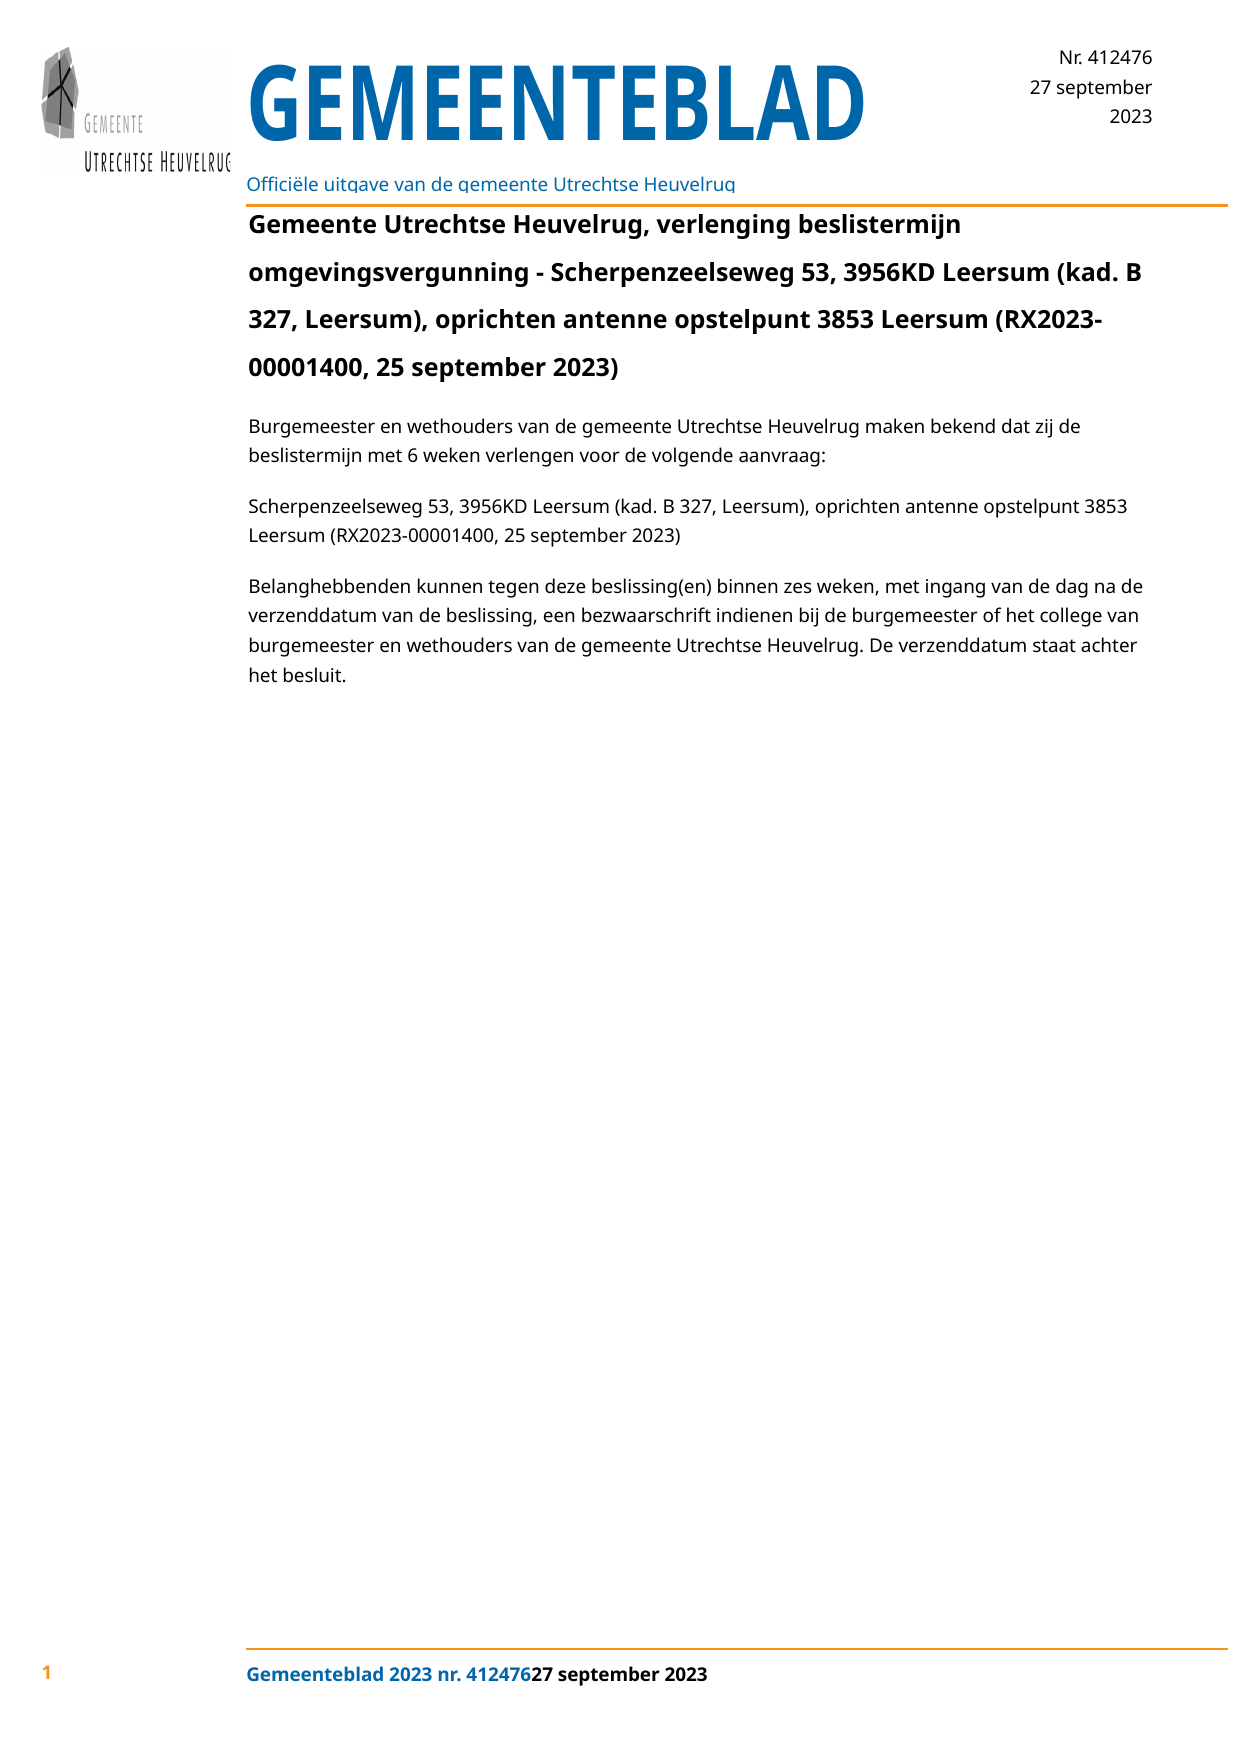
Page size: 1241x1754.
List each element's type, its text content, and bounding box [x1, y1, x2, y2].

text Burgemeester en wethouders van de gemeente Utrechtse Heuvelrug maken bekend dat zij de beslistermijn met 6 weken verlengen voor de volgende aanvraag: [248, 413, 1152, 468]
text Gemeente Utrechtse Heuvelrug, verlenging beslistermijn omgevingsvergunning - Scherpenzeelseweg 53, 3956KD Leersum (kad. B 327, Leersum), oprichten antenne opstelpunt 3853 Leersum (RX2023-00001400, 25 september 2023) [248, 207, 1152, 384]
text Belanghebbenden kunnen tegen deze beslissing(en) binnen zes weken, met ingang van de dag na de verzenddatum van de beslissing, een bezwaarschrift indienen bij de burgemeester of het college van burgemeester en wethouders van de gemeente Utrechtse Heuvelrug. De verzenddatum staat achter het besluit. [248, 573, 1152, 688]
picture [41, 47, 231, 172]
text Scherpenzeelseweg 53, 3956KD Leersum (kad. B 327, Leersum), oprichten antenne opstelpunt 3853 Leersum (RX2023-00001400, 25 september 2023) [248, 493, 1152, 548]
